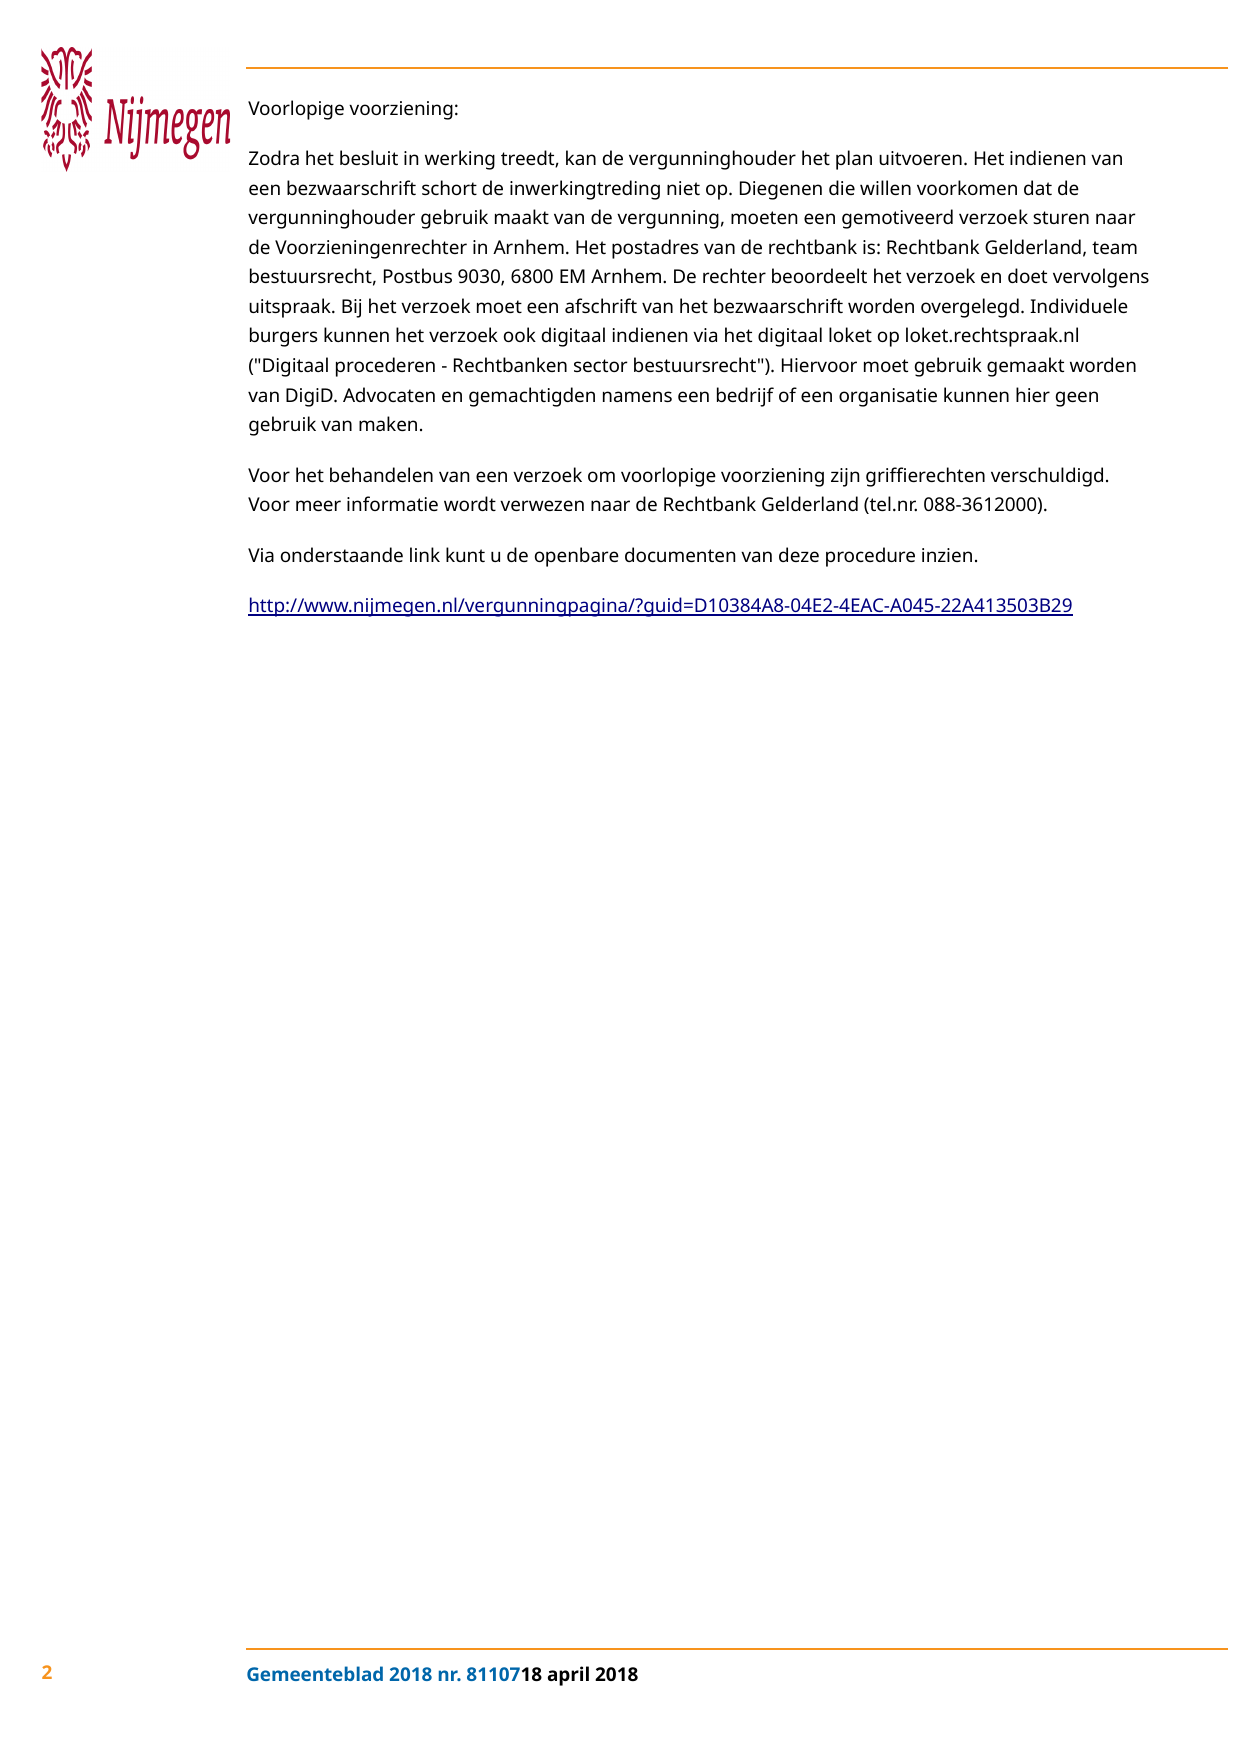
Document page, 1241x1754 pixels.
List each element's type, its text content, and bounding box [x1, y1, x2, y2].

text Voor het behandelen van een verzoek om voorlopige voorziening zijn griffierechten verschuldigd. Voor meer informatie wordt verwezen naar de Rechtbank Gelderland (tel.nr. 088-3612000). [248, 462, 1152, 517]
picture [41, 47, 231, 172]
text Voorlopige voorziening: [248, 95, 1152, 121]
text http://www.nijmegen.nl/vergunningpagina/?guid=D10384A8-04E2-4EAC-A045-22A413503B29 [248, 592, 1152, 618]
text Via onderstaande link kunt u de openbare documenten van deze procedure inzien. [248, 542, 1152, 568]
text Zodra het besluit in werking treedt, kan de vergunninghouder het plan uitvoeren. Het indienen van een bezwaarschrift schort de inwerkingtreding niet op. Diegenen die willen voorkomen dat de vergunninghouder gebruik maakt van de vergunning, moeten een gemotiveerd verzoek sturen naar de Voorzieningenrechter in Arnhem. Het postadres van de rechtbank is: Rechtbank Gelderland, team bestuursrecht, Postbus 9030, 6800 EM Arnhem. De rechter beoordeelt het verzoek en doet vervolgens uitspraak. Bij het verzoek moet een afschrift van het bezwaarschrift worden overgelegd. Individuele burgers kunnen het verzoek ook digitaal indienen via het digitaal loket op loket.rechtspraak.nl ("Digitaal procederen - Rechtbanken sector bestuursrecht"). Hiervoor moet gebruik gemaakt worden van DigiD. Advocaten en gemachtigden namens een bedrijf of een organisatie kunnen hier geen gebruik van maken. [248, 145, 1152, 437]
